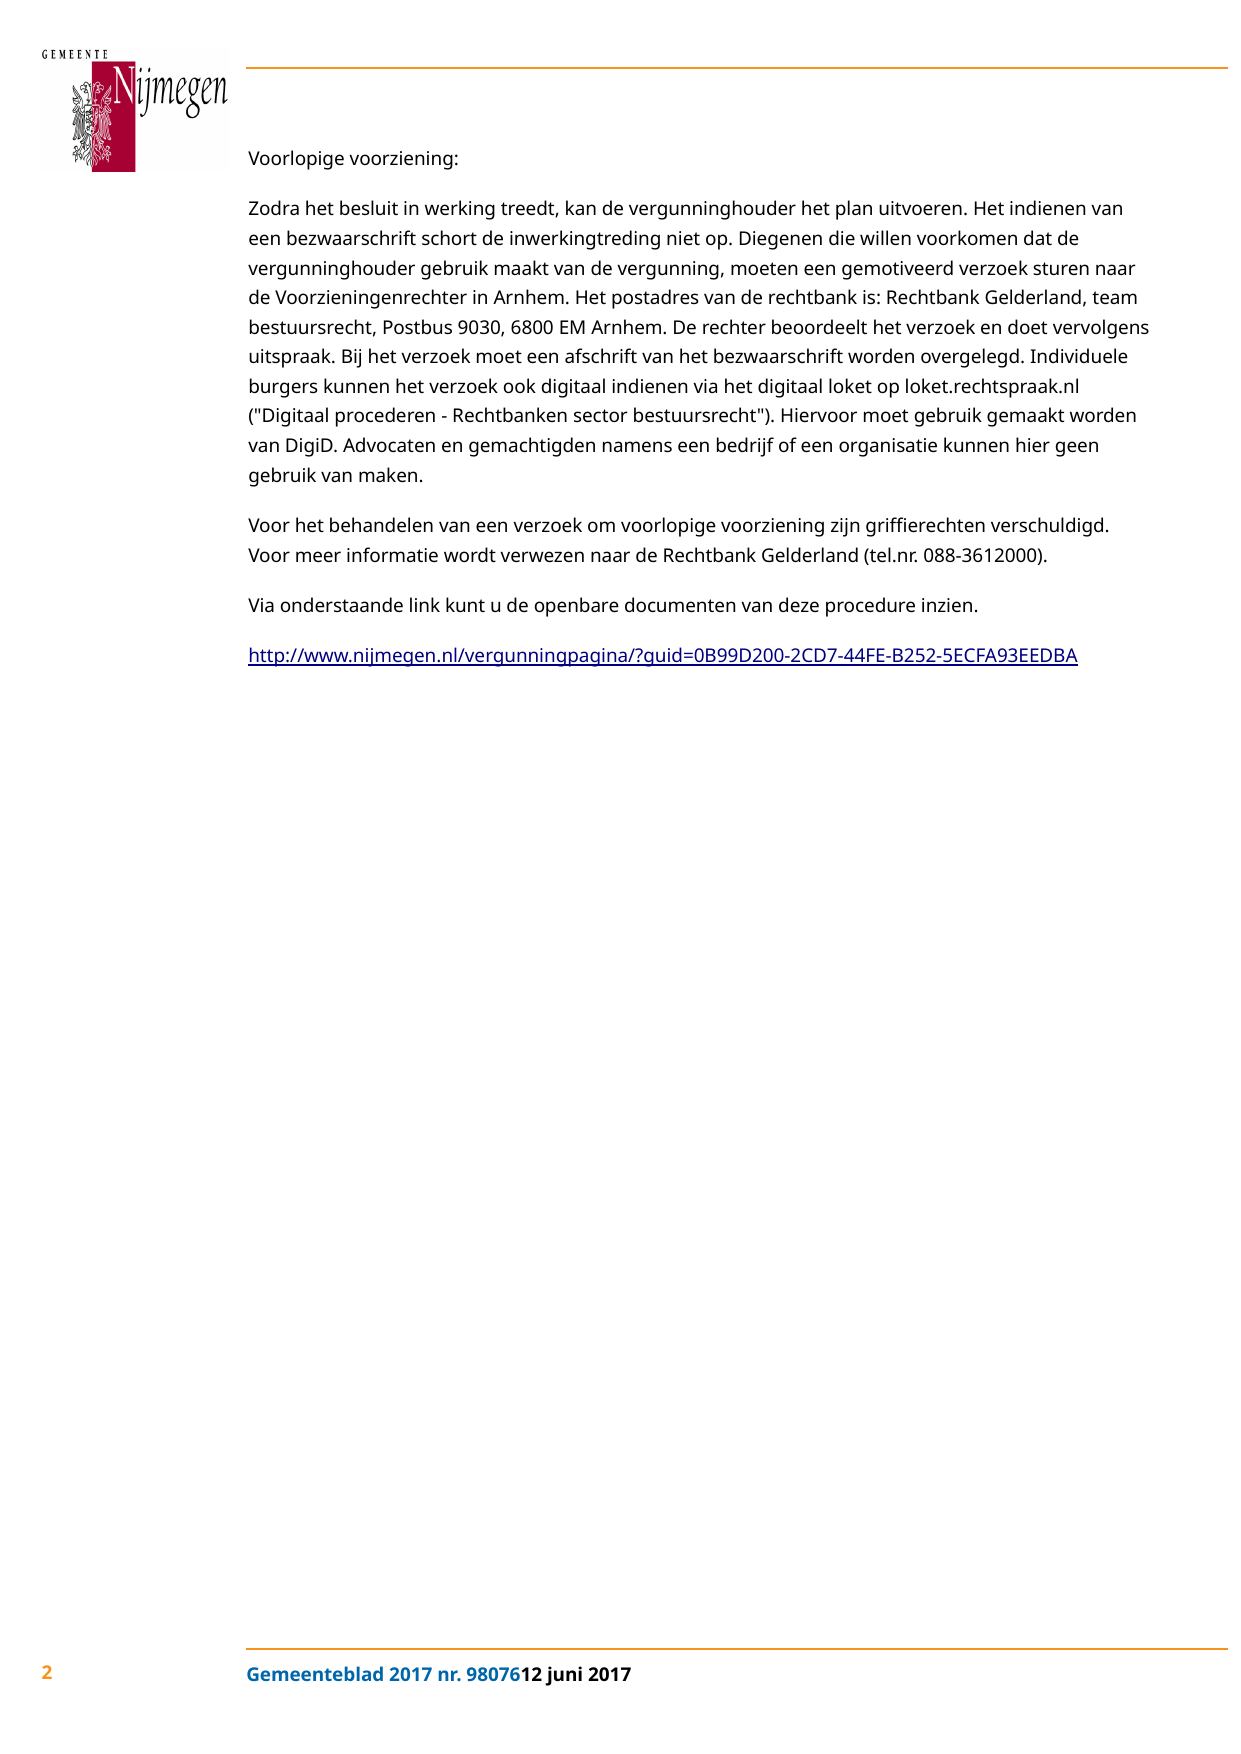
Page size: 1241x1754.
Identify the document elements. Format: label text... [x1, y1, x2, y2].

text http://www.nijmegen.nl/vergunningpagina/?guid=0B99D200-2CD7-44FE-B252-5ECFA93EEDBA [248, 643, 1152, 668]
text Via onderstaande link kunt u de openbare documenten van deze procedure inzien. [248, 592, 1152, 618]
text Voorlopige voorziening: [248, 145, 1152, 171]
text Zodra het besluit in werking treedt, kan de vergunninghouder het plan uitvoeren. Het indienen van een bezwaarschrift schort de inwerkingtreding niet op. Diegenen die willen voorkomen dat de vergunninghouder gebruik maakt van de vergunning, moeten een gemotiveerd verzoek sturen naar de Voorzieningenrechter in Arnhem. Het postadres van de rechtbank is: Rechtbank Gelderland, team bestuursrecht, Postbus 9030, 6800 EM Arnhem. De rechter beoordeelt het verzoek en doet vervolgens uitspraak. Bij het verzoek moet een afschrift van het bezwaarschrift worden overgelegd. Individuele burgers kunnen het verzoek ook digitaal indienen via het digitaal loket op loket.rechtspraak.nl ("Digitaal procederen - Rechtbanken sector bestuursrecht"). Hiervoor moet gebruik gemaakt worden van DigiD. Advocaten en gemachtigden namens een bedrijf of een organisatie kunnen hier geen gebruik van maken. [248, 196, 1152, 488]
text Voor het behandelen van een verzoek om voorlopige voorziening zijn griffierechten verschuldigd. Voor meer informatie wordt verwezen naar de Rechtbank Gelderland (tel.nr. 088-3612000). [248, 512, 1152, 568]
picture [41, 47, 231, 172]
